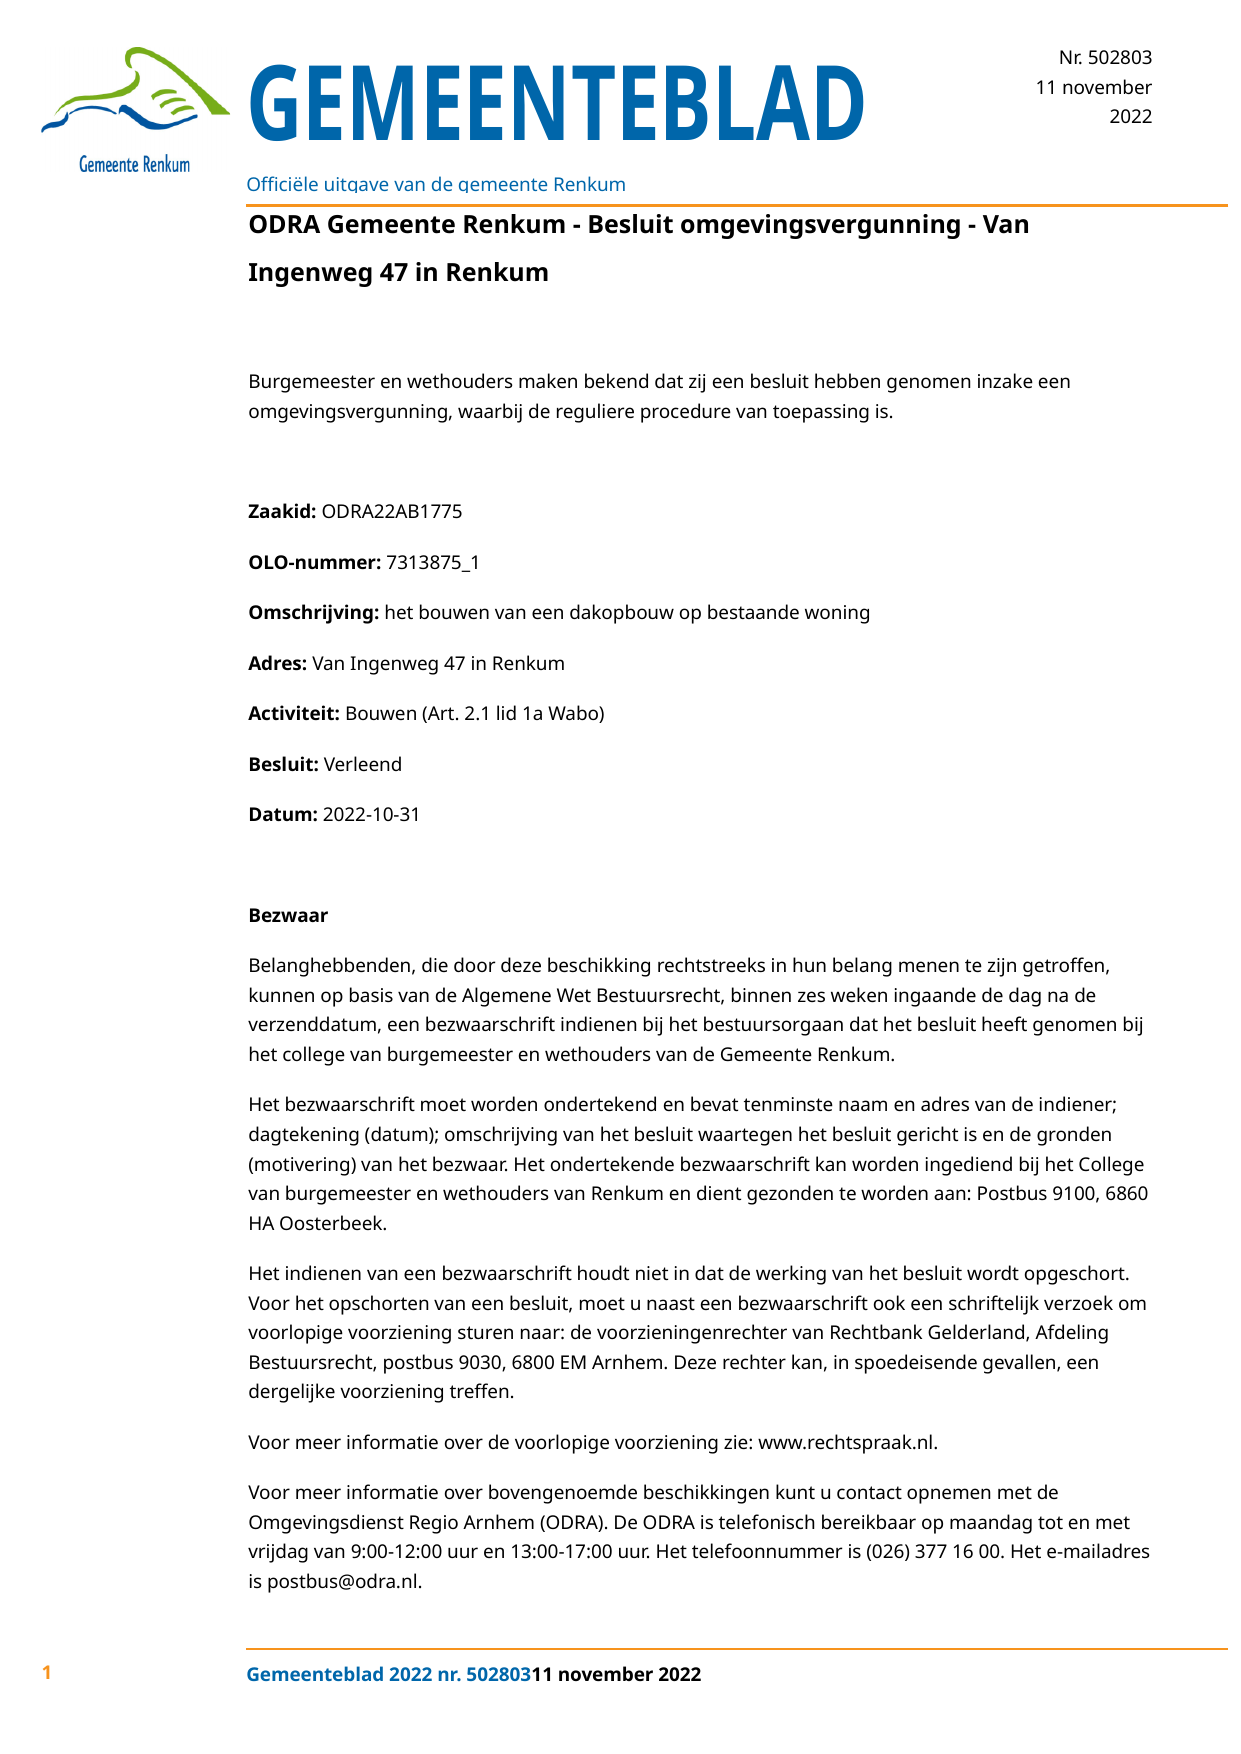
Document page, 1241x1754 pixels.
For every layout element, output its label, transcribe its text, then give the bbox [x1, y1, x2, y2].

text ODRA Gemeente Renkum - Besluit omgevingsvergunning - Van Ingenweg 47 in Renkum [248, 207, 1152, 288]
text Adres: Van Ingenweg 47 in Renkum [248, 650, 1152, 676]
text Bezwaar [248, 902, 1152, 928]
text Activiteit: Bouwen (Art. 2.1 lid 1a Wabo) [248, 700, 1152, 726]
text OLO-nummer: 7313875_1 [248, 549, 1152, 575]
text Omschrijving: het bouwen van een dakopbouw op bestaande woning [248, 599, 1152, 625]
text Het indienen van een bezwaarschrift houdt niet in dat de werking van het besluit wordt opgeschort. Voor het opschorten van een besluit, moet u naast een bezwaarschrift ook een schriftelijk verzoek om voorlopige voorziening sturen naar: de voorzieningenrechter van Rechtbank Gelderland, Afdeling Bestuursrecht, postbus 9030, 6800 EM Arnhem. Deze rechter kan, in spoedeisende gevallen, een dergelijke voorziening treffen. [248, 1260, 1152, 1404]
text Datum: 2022-10-31 [248, 801, 1152, 827]
text Zaakid: ODRA22AB1775 [248, 499, 1152, 524]
text Het bezwaarschrift moet worden ondertekend en bevat tenminste naam en adres van de indiener; dagtekening (datum); omschrijving van het besluit waartegen het besluit gericht is en de gronden (motivering) van het bezwaar. Het ondertekende bezwaarschrift kan worden ingediend bij het College van burgemeester en wethouders van Renkum en dient gezonden te worden aan: Postbus 9100, 6860 HA Oosterbeek. [248, 1092, 1152, 1236]
text Burgemeester en wethouders maken bekend dat zij een besluit hebben genomen inzake een omgevingsvergunning, waarbij de reguliere procedure van toepassing is. [248, 368, 1152, 424]
text Belanghebbenden, die door deze beschikking rechtstreeks in hun belang menen te zijn getroffen, kunnen op basis van de Algemene Wet Bestuursrecht, binnen zes weken ingaande de dag na de verzenddatum, een bezwaarschrift indienen bij het bestuursorgaan dat het besluit heeft genomen bij het college van burgemeester en wethouders van de Gemeente Renkum. [248, 952, 1152, 1067]
picture [41, 47, 231, 172]
text Besluit: Verleend [248, 751, 1152, 777]
text Voor meer informatie over bovengenoemde beschikkingen kunt u contact opnemen met de Omgevingsdienst Regio Arnhem (ODRA). De ODRA is telefonisch bereikbaar op maandag tot en met vrijdag van 9:00-12:00 uur en 13:00-17:00 uur. Het telefoonnummer is (026) 377 16 00. Het e-mailadres is postbus@odra.nl. [248, 1479, 1152, 1594]
text Voor meer informatie over de voorlopige voorziening zie: www.rechtspraak.nl. [248, 1429, 1152, 1455]
